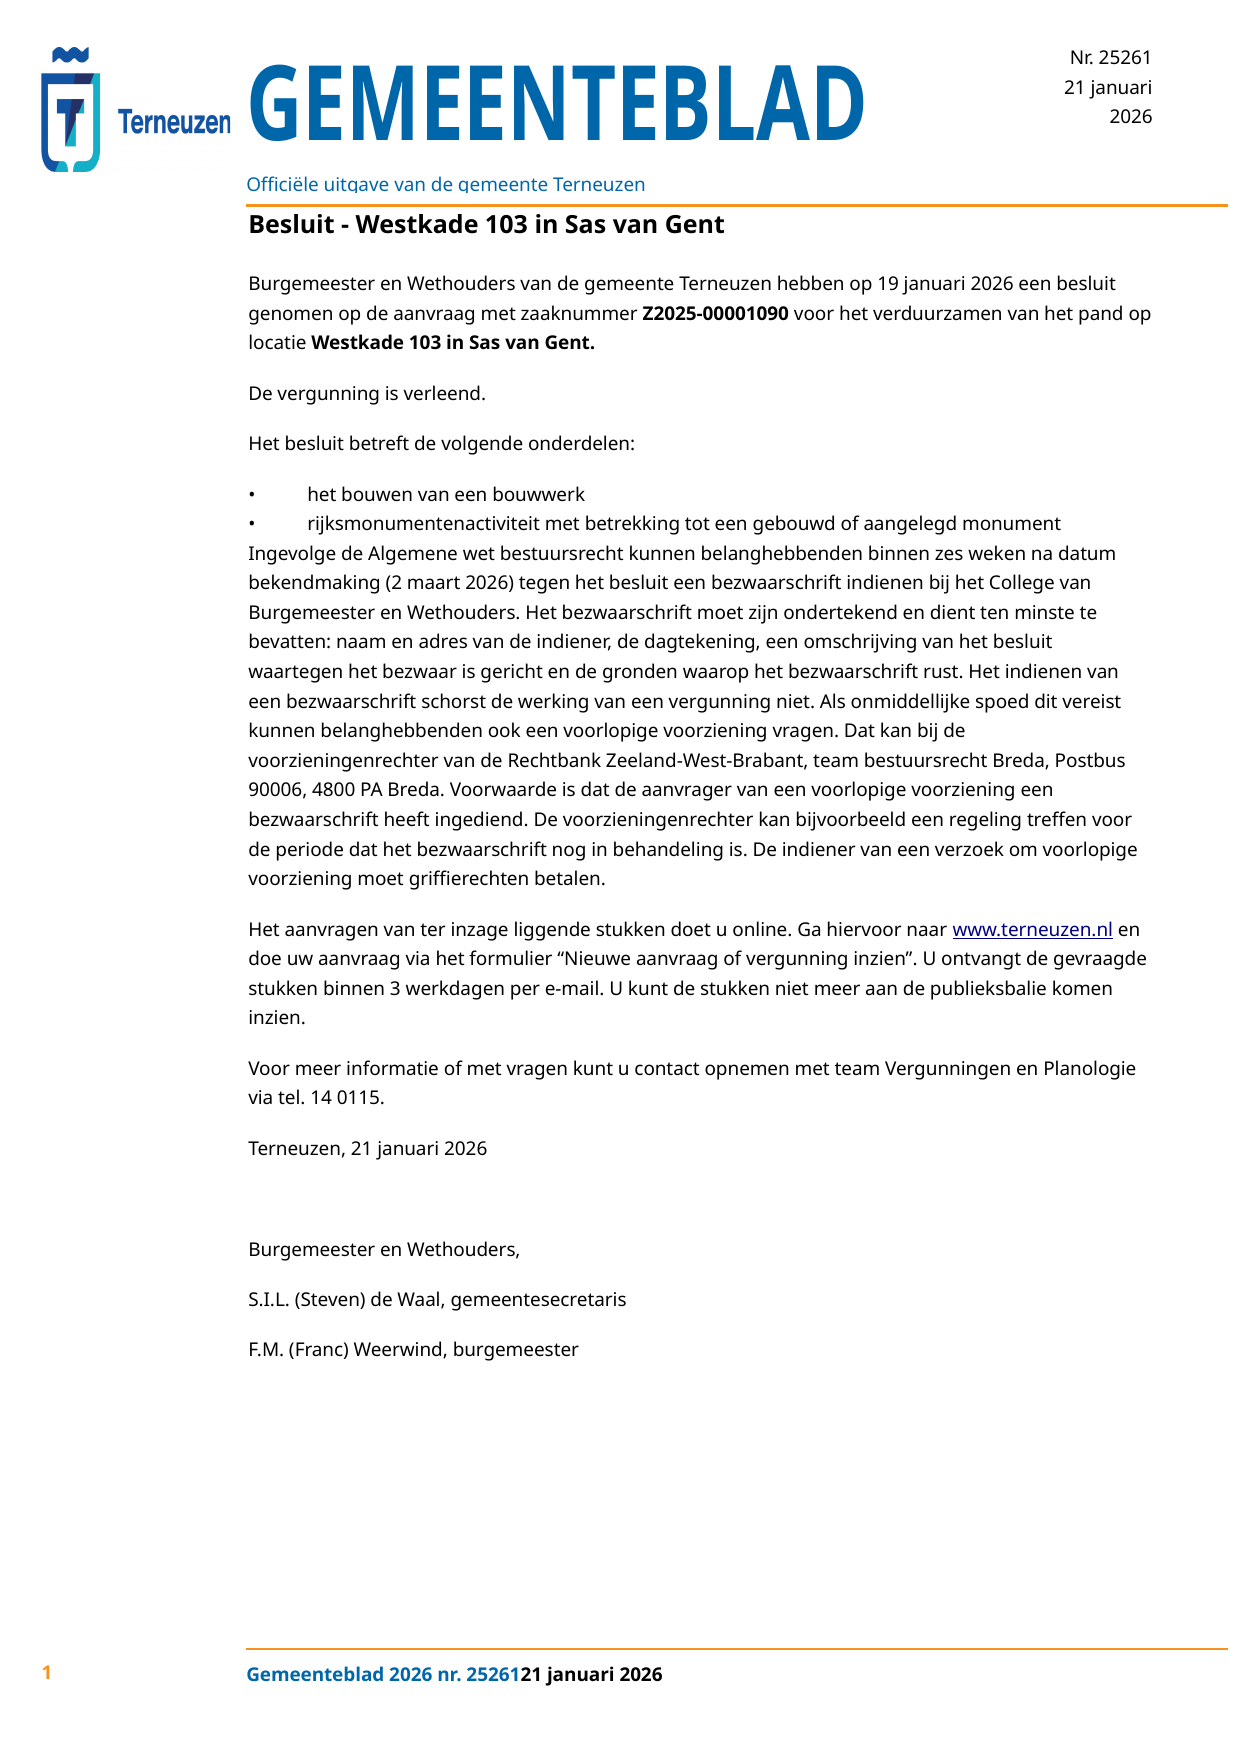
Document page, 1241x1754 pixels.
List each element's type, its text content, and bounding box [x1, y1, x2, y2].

text Het besluit betreft de volgende onderdelen: [248, 430, 1152, 456]
text Burgemeester en Wethouders van de gemeente Terneuzen hebben op 19 januari 2026 een besluit genomen op de aanvraag met zaaknummer Z2025-00001090 voor het verduurzamen van het pand op locatie Westkade 103 in Sas van Gent. [248, 270, 1152, 355]
text De vergunning is verleend. [248, 380, 1152, 406]
text Ingevolge de Algemene wet bestuursrecht kunnen belanghebbenden binnen zes weken na datum bekendmaking (2 maart 2026) tegen het besluit een bezwaarschrift indienen bij het College van Burgemeester en Wethouders. Het bezwaarschrift moet zijn ondertekend en dient ten minste te bevatten: naam en adres van de indiener, de dagtekening, een omschrijving van het besluit waartegen het bezwaar is gericht en de gronden waarop het bezwaarschrift rust. Het indienen van een bezwaarschrift schorst de werking van een vergunning niet. Als onmiddellijke spoed dit vereist kunnen belanghebbenden ook een voorlopige voorziening vragen. Dat kan bij de voorzieningenrechter van de Rechtbank Zeeland-West-Brabant, team bestuursrecht Breda, Postbus 90006, 4800 PA Breda. Voorwaarde is dat de aanvrager van een voorlopige voorziening een bezwaarschrift heeft ingediend. De voorzieningenrechter kan bijvoorbeeld een regeling treffen voor de periode dat het bezwaarschrift nog in behandeling is. De indiener van een verzoek om voorlopige voorziening moet griffierechten betalen. [248, 540, 1152, 891]
text Besluit - Westkade 103 in Sas van Gent [248, 207, 1152, 241]
text Burgemeester en Wethouders, [248, 1236, 1152, 1261]
text Voor meer informatie of met vragen kunt u contact opnemen met team Vergunningen en Planologie via tel. 14 0115. [248, 1055, 1152, 1110]
text S.I.L. (Steven) de Waal, gemeentesecretaris [248, 1286, 1152, 1312]
list rijksmonumentenactiviteit met betrekking tot een gebouwd of aangelegd monument [248, 510, 1152, 536]
text Terneuzen, 21 januari 2026 [248, 1135, 1152, 1161]
text Het aanvragen van ter inzage liggende stukken doet u online. Ga hiervoor naar www.terneuzen.nl en doe uw aanvraag via het formulier “Nieuwe aanvraag of vergunning inzien”. U ontvangt de gevraagde stukken binnen 3 werkdagen per e-mail. U kunt de stukken niet meer aan de publieksbalie komen inzien. [248, 916, 1152, 1030]
list het bouwen van een bouwwerk [248, 481, 1152, 506]
picture [41, 47, 231, 172]
text F.M. (Franc) Weerwind, burgemeester [248, 1337, 1152, 1362]
